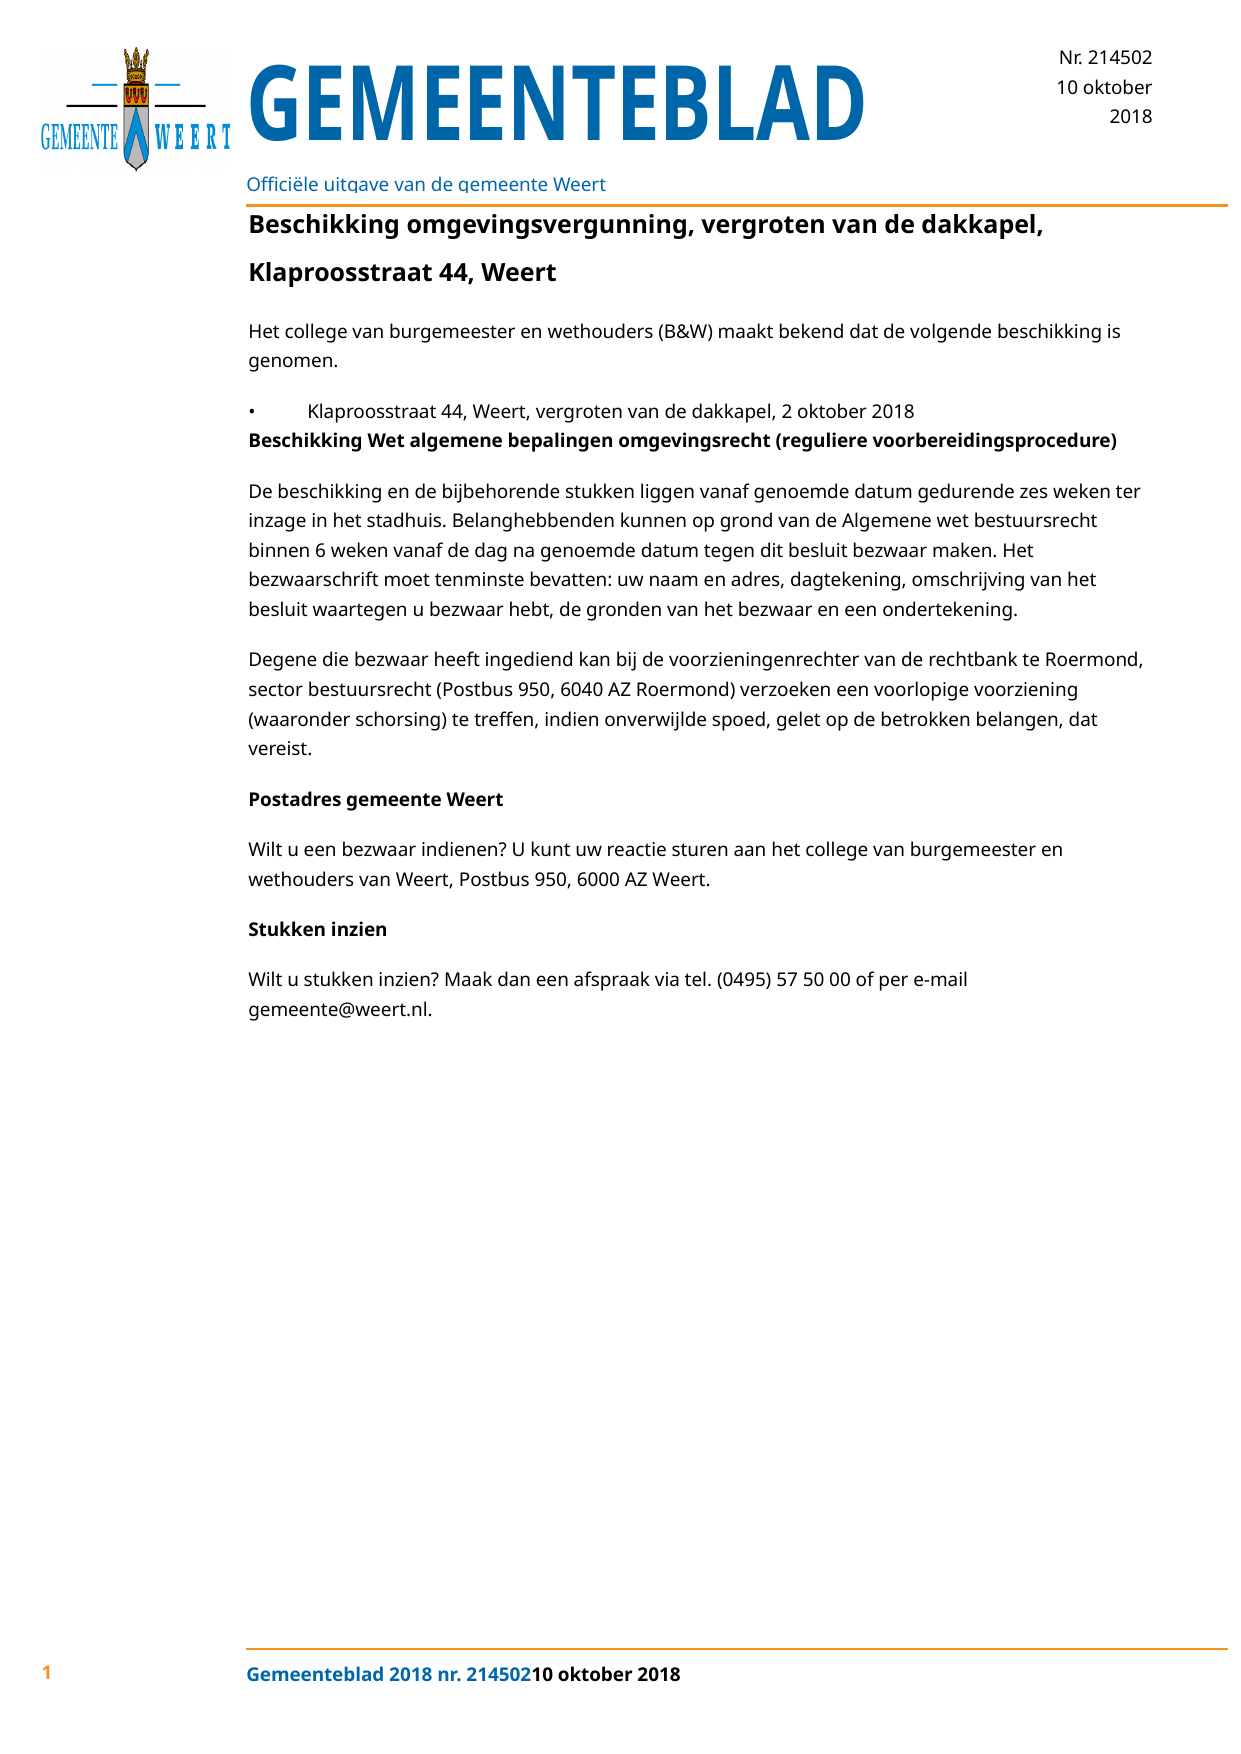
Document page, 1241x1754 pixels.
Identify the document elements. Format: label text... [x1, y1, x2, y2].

list Klaproosstraat 44, Weert, vergroten van de dakkapel, 2 oktober 2018 [248, 398, 1152, 424]
text Het college van burgemeester en wethouders (B&W) maakt bekend dat de volgende beschikking is genomen. [248, 318, 1152, 373]
text De beschikking en de bijbehorende stukken liggen vanaf genoemde datum gedurende zes weken ter inzage in het stadhuis. Belanghebbenden kunnen op grond van de Algemene wet bestuursrecht binnen 6 weken vanaf de dag na genoemde datum tegen dit besluit bezwaar maken. Het bezwaarschrift moet tenminste bevatten: uw naam en adres, dagtekening, omschrijving van het besluit waartegen u bezwaar hebt, de gronden van het bezwaar en een ondertekening. [248, 478, 1152, 622]
text Wilt u een bezwaar indienen? U kunt uw reactie sturen aan het college van burgemeester en wethouders van Weert, Postbus 950, 6000 AZ Weert. [248, 836, 1152, 892]
text Stukken inzien [248, 916, 1152, 942]
text Beschikking Wet algemene bepalingen omgevingsrecht (reguliere voorbereidingsprocedure) [248, 427, 1152, 453]
text Wilt u stukken inzien? Maak dan een afspraak via tel. (0495) 57 50 00 of per e-mail gemeente@weert.nl. [248, 967, 1152, 1022]
text Degene die bezwaar heeft ingediend kan bij de voorzieningenrechter van de rechtbank te Roermond, sector bestuursrecht (Postbus 950, 6040 AZ Roermond) verzoeken een voorlopige voorziening (waaronder schorsing) te treffen, indien onverwijlde spoed, gelet op de betrokken belangen, dat vereist. [248, 647, 1152, 761]
text Beschikking omgevingsvergunning, vergroten van de dakkapel, Klaproosstraat 44, Weert [248, 207, 1152, 288]
picture [41, 47, 231, 172]
text Postadres gemeente Weert [248, 786, 1152, 812]
